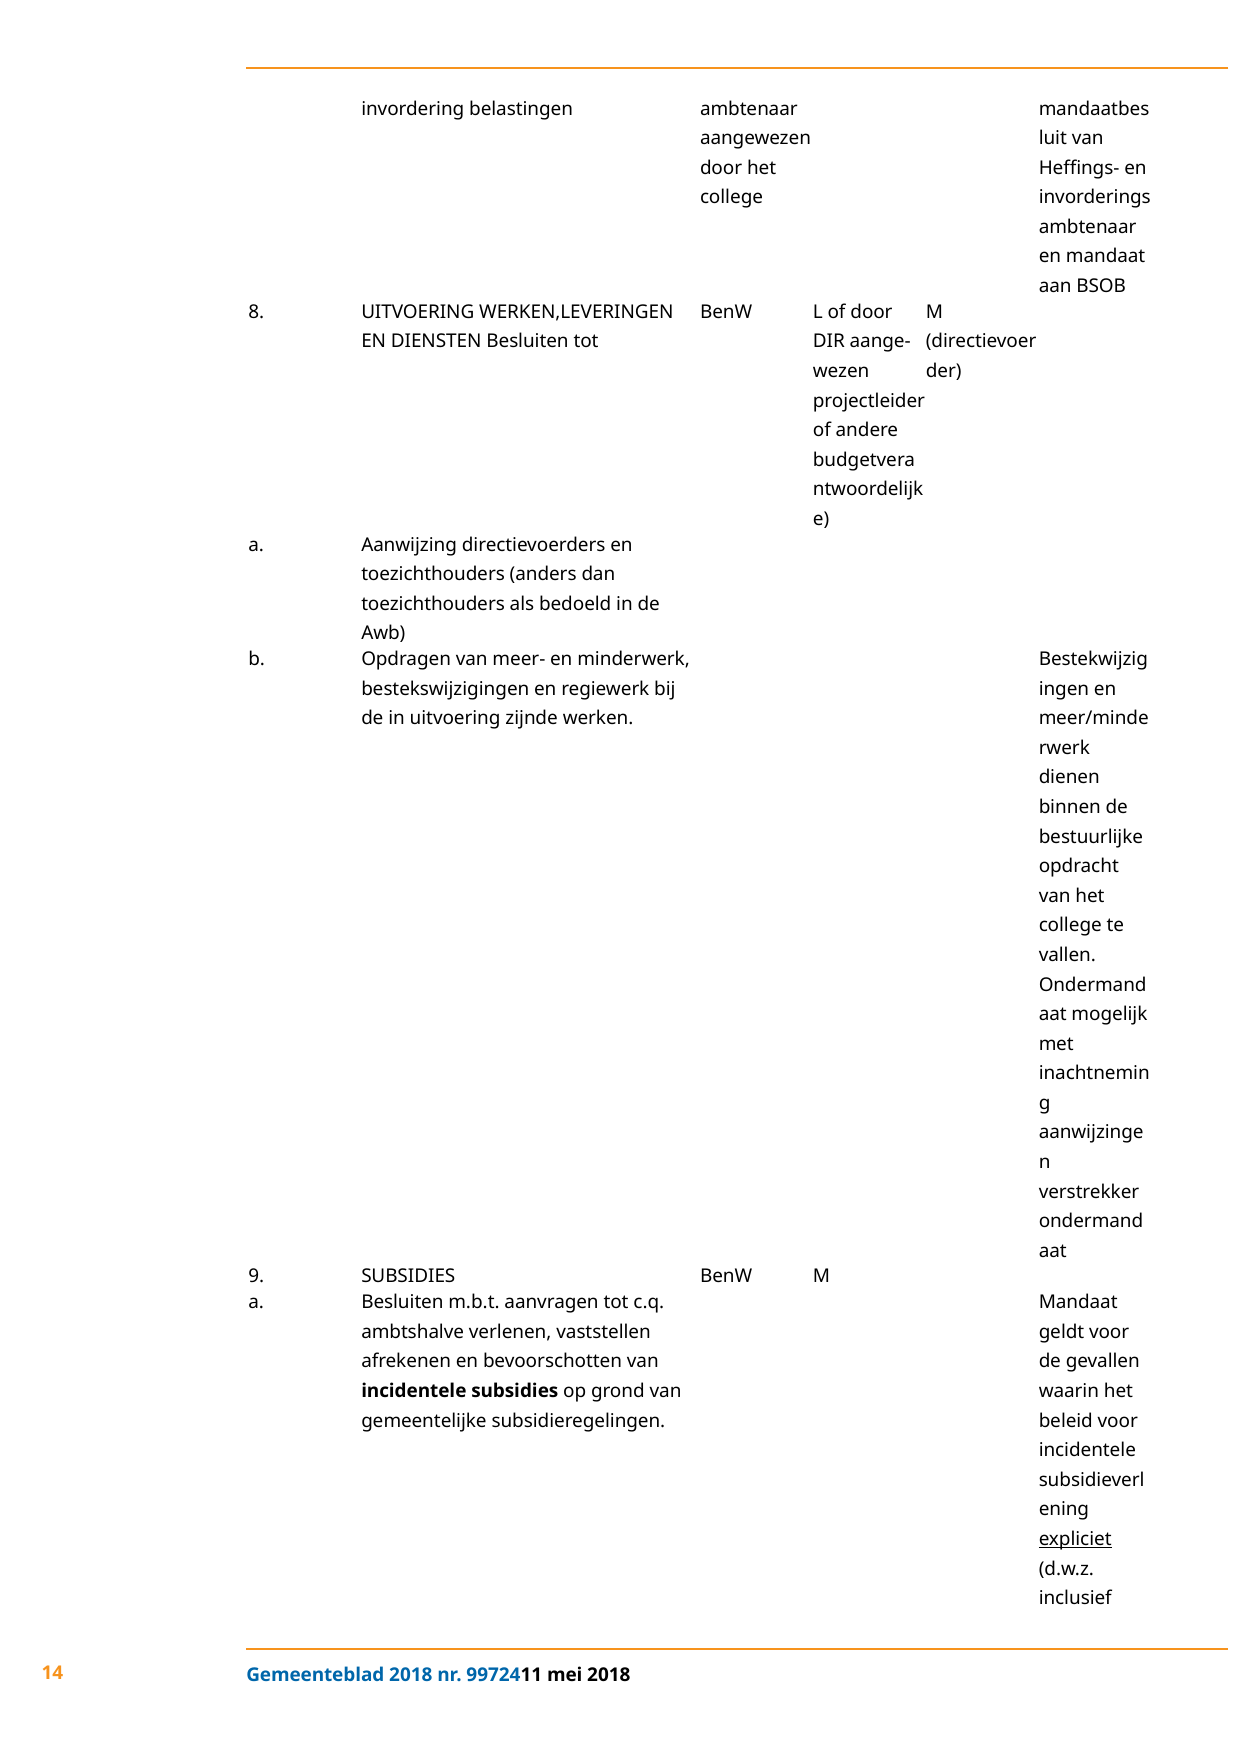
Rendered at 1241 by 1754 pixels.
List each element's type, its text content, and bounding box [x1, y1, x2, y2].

table_cell [248, 95, 361, 298]
picture [41, 47, 231, 172]
table_cell a. [248, 1289, 361, 1610]
table_cell UITVOERING WERKEN,LEVERINGEN EN DIENSTEN Besluiten tot [361, 298, 700, 531]
table_cell [813, 531, 926, 645]
table_cell [700, 531, 813, 645]
table_cell M (directievoerder) [926, 298, 1038, 531]
table_cell Aanwijzing directievoerders en toezichthouders (anders dan toezichthouders als bedoeld in de Awb) [361, 531, 700, 645]
table_cell 8. [248, 298, 361, 531]
table_cell [926, 95, 1038, 298]
table_cell [926, 531, 1038, 645]
table_cell [1039, 531, 1152, 645]
table_cell ambtenaar aangewezen door het college [700, 95, 813, 298]
table_cell [813, 1289, 926, 1610]
table_cell Bestekwijzigingen en meer/minderwerk dienen binnen de bestuurlijke opdracht van het college te vallen. Ondermandaat mogelijk met inachtneming aanwijzingen verstrekker ondermandaat [1039, 645, 1152, 1263]
table_cell mandaatbesluit van Heffings- en invorderingsambtenaar en mandaat aan BSOB [1039, 95, 1152, 298]
table_cell b. [248, 645, 361, 1263]
table_cell [813, 645, 926, 1263]
table_cell [926, 1289, 1038, 1610]
table_cell [1039, 298, 1152, 531]
table_cell [700, 1289, 813, 1610]
table_cell [926, 645, 1038, 1263]
table_cell 9. [248, 1263, 361, 1288]
table_cell [700, 645, 813, 1263]
table_cell SUBSIDIES [361, 1263, 700, 1288]
table_cell invordering belastingen [361, 95, 700, 298]
table_cell M [813, 1263, 926, 1288]
table_cell L of door DIR aange- wezen projectleider of andere budgetverantwoordelijke) [813, 298, 926, 531]
table_cell [1039, 1263, 1152, 1288]
table_cell [813, 95, 926, 298]
table_cell Besluiten m.b.t. aanvragen tot c.q. ambtshalve verlenen, vaststellen afrekenen en bevoorschotten van incidentele subsidies op grond van gemeentelijke subsidieregelingen. [361, 1289, 700, 1610]
table_cell a. [248, 531, 361, 645]
table_cell BenW [700, 298, 813, 531]
table_cell Mandaat geldt voor de gevallen waarin het beleid voor incidentele subsidieverlening expliciet (d.w.z. inclusief [1039, 1289, 1152, 1610]
table_cell [926, 1263, 1038, 1288]
table_cell Opdragen van meer- en minderwerk, bestekswijzigingen en regiewerk bij de in uitvoering zijnde werken. [361, 645, 700, 1263]
table_cell BenW [700, 1263, 813, 1288]
